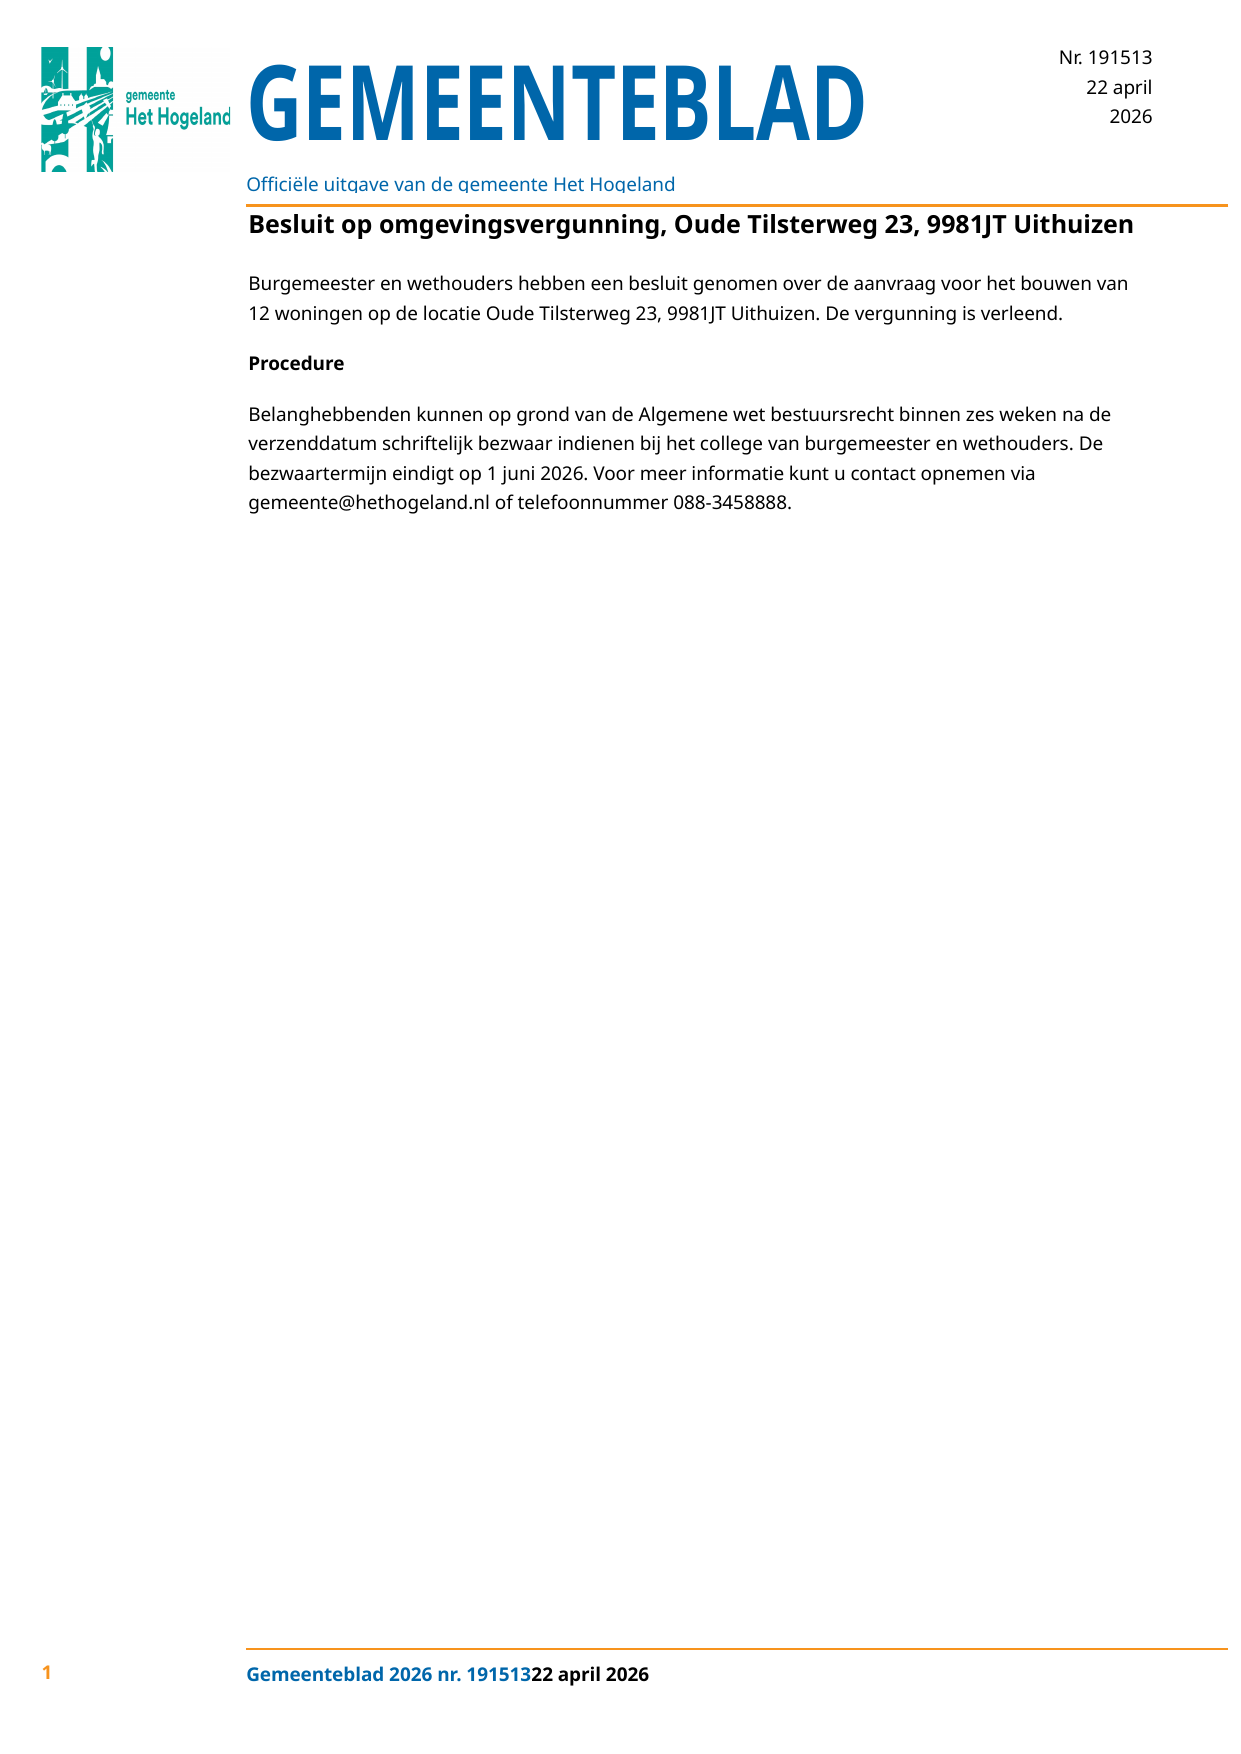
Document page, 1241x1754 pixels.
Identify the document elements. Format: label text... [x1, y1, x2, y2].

text Belanghebbenden kunnen op grond van de Algemene wet bestuursrecht binnen zes weken na de verzenddatum schriftelijk bezwaar indienen bij het college van burgemeester en wethouders. De bezwaartermijn eindigt op 1 juni 2026. Voor meer informatie kunt u contact opnemen via gemeente@hethogeland.nl of telefoonnummer 088-3458888. [248, 401, 1152, 515]
text Procedure [248, 350, 1152, 376]
picture [41, 47, 231, 172]
text Besluit op omgevingsvergunning, Oude Tilsterweg 23, 9981JT Uithuizen [248, 207, 1152, 241]
text Burgemeester en wethouders hebben een besluit genomen over de aanvraag voor het bouwen van 12 woningen op de locatie Oude Tilsterweg 23, 9981JT Uithuizen. De vergunning is verleend. [248, 270, 1152, 326]
